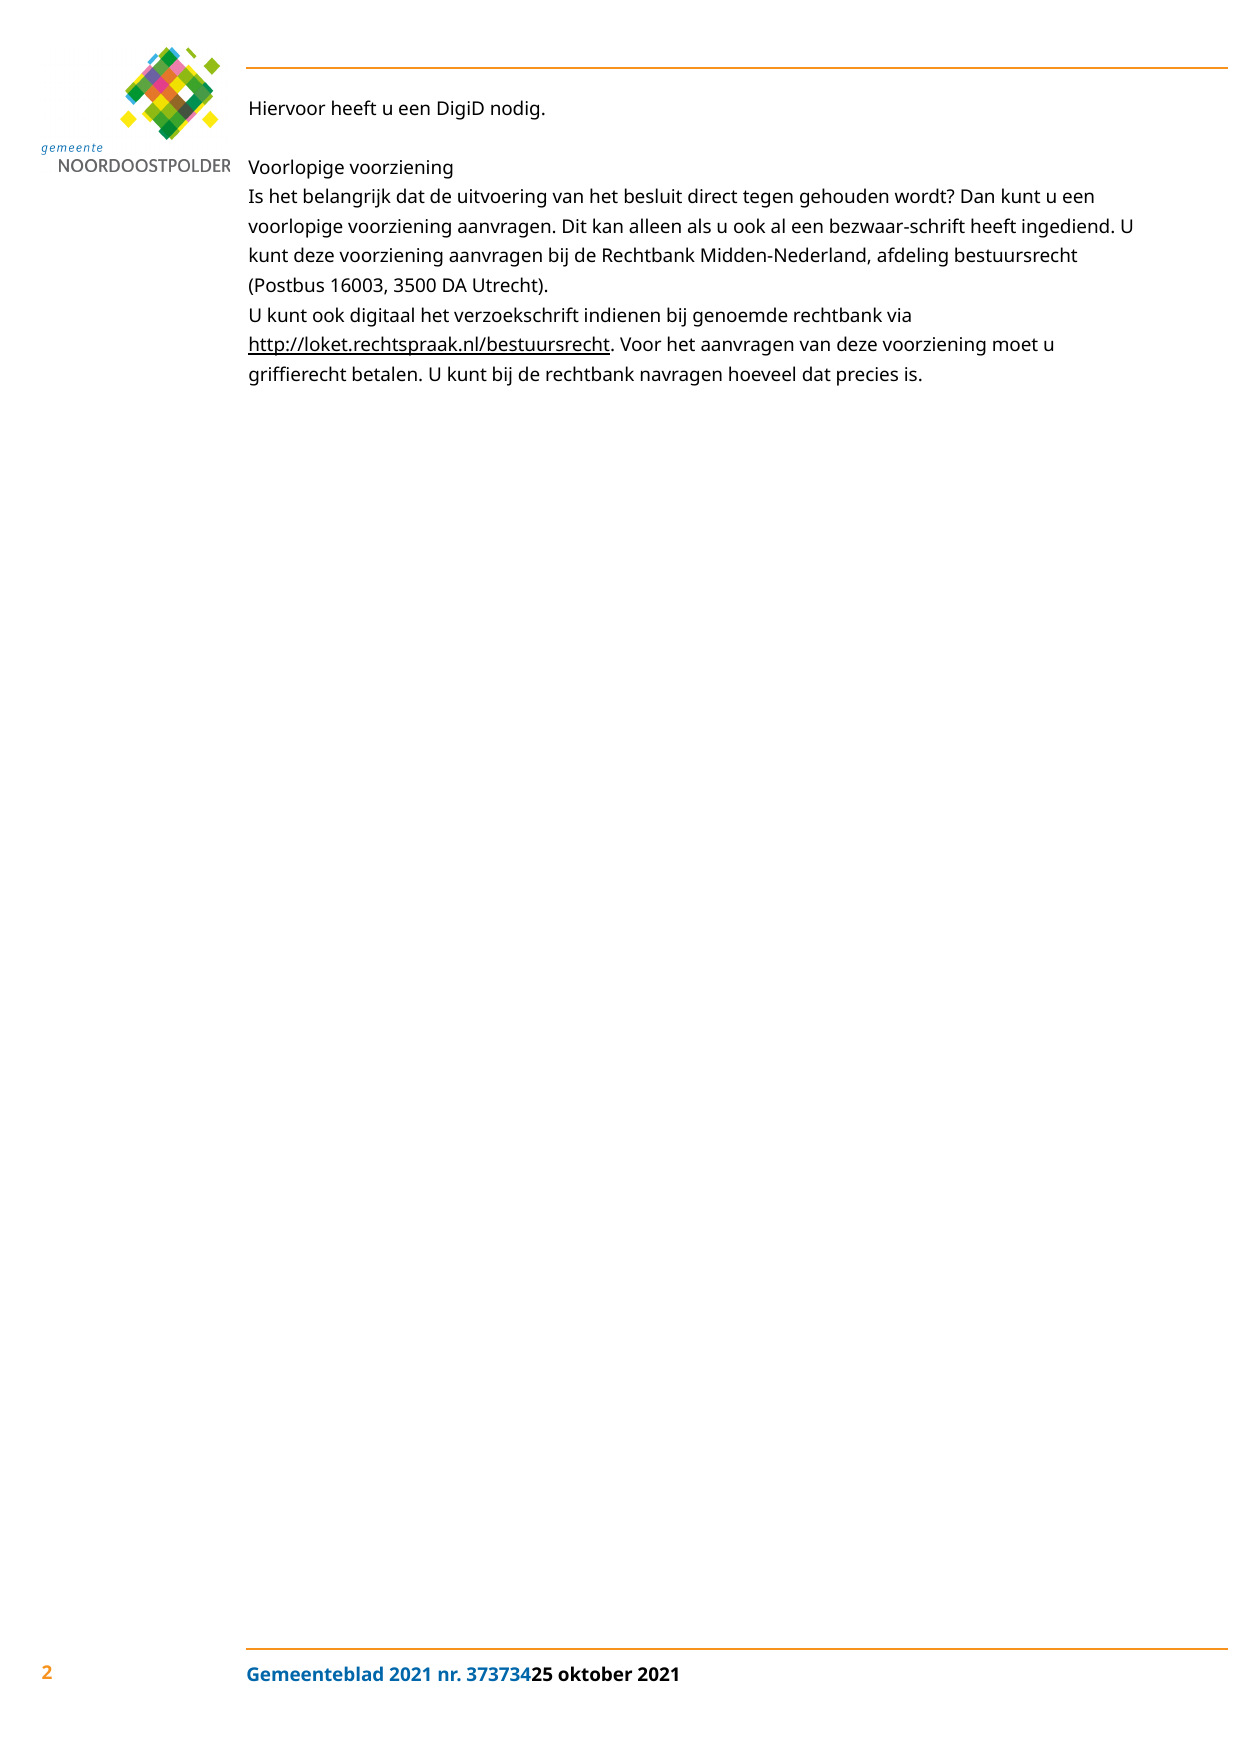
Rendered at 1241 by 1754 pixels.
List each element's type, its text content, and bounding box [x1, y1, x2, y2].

text Voorlopige voorziening [248, 154, 1152, 180]
picture [41, 47, 231, 172]
text Hiervoor heeft u een DigiD nodig. [248, 95, 1152, 121]
text U kunt ook digitaal het verzoekschrift indienen bij genoemde rechtbank via http://loket.rechtspraak.nl/bestuursrecht. Voor het aanvragen van deze voorziening moet u griffierecht betalen. U kunt bij de rechtbank navragen hoeveel dat precies is. [248, 302, 1152, 387]
text Is het belangrijk dat de uitvoering van het besluit direct tegen gehouden wordt? Dan kunt u een voorlopige voorziening aanvragen. Dit kan alleen als u ook al een bezwaar-schrift heeft ingediend. U kunt deze voorziening aanvragen bij de Rechtbank Midden-Nederland, afdeling bestuursrecht (Postbus 16003, 3500 DA Utrecht). [248, 183, 1152, 298]
